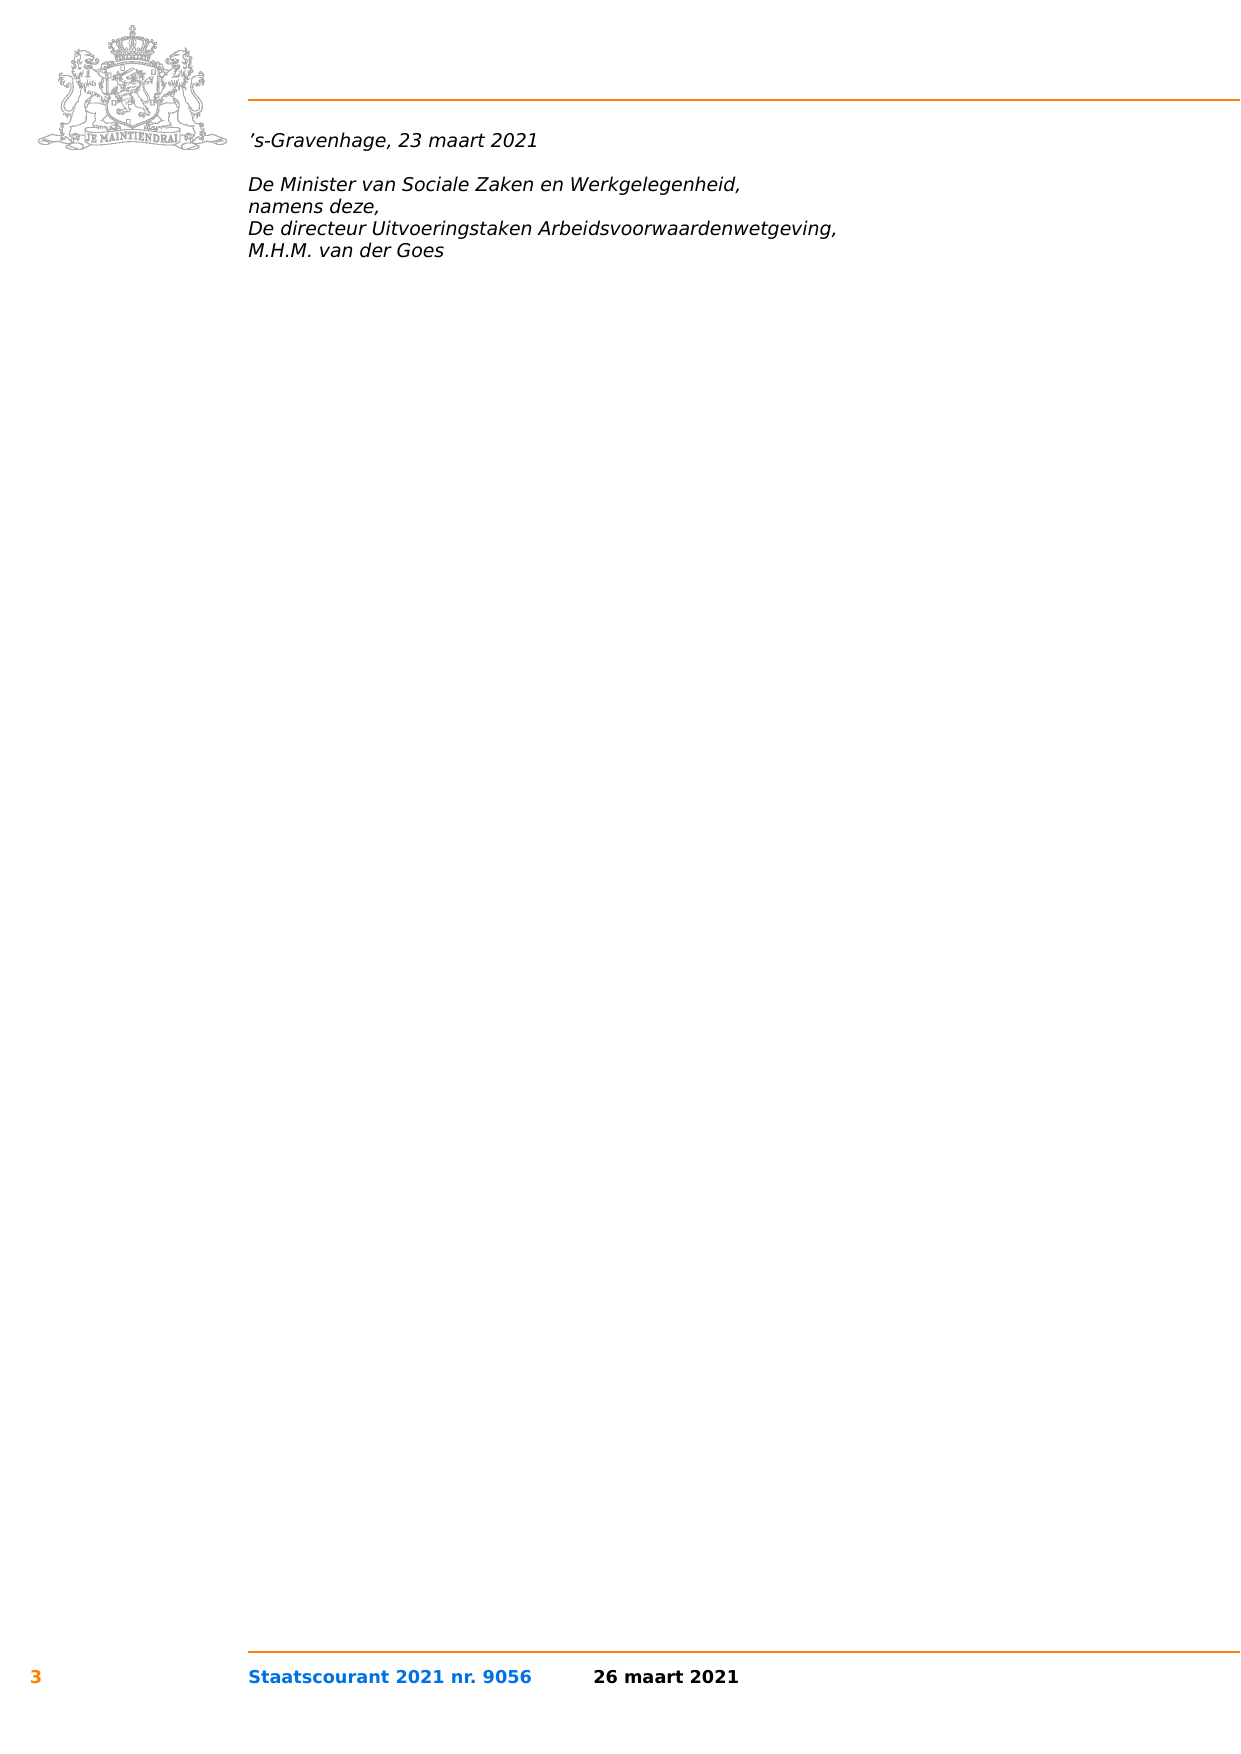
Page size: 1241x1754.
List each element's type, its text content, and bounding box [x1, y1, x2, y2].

picture [38, 25, 227, 150]
text ’s-Gravenhage, 23 maart 2021 [248, 130, 1163, 152]
text De Minister van Sociale Zaken en Werkgelegenheid, namens deze, De directeur Uitvoeringstaken Arbeidsvoorwaardenwetgeving, M.H.M. van der Goes [248, 174, 1163, 262]
